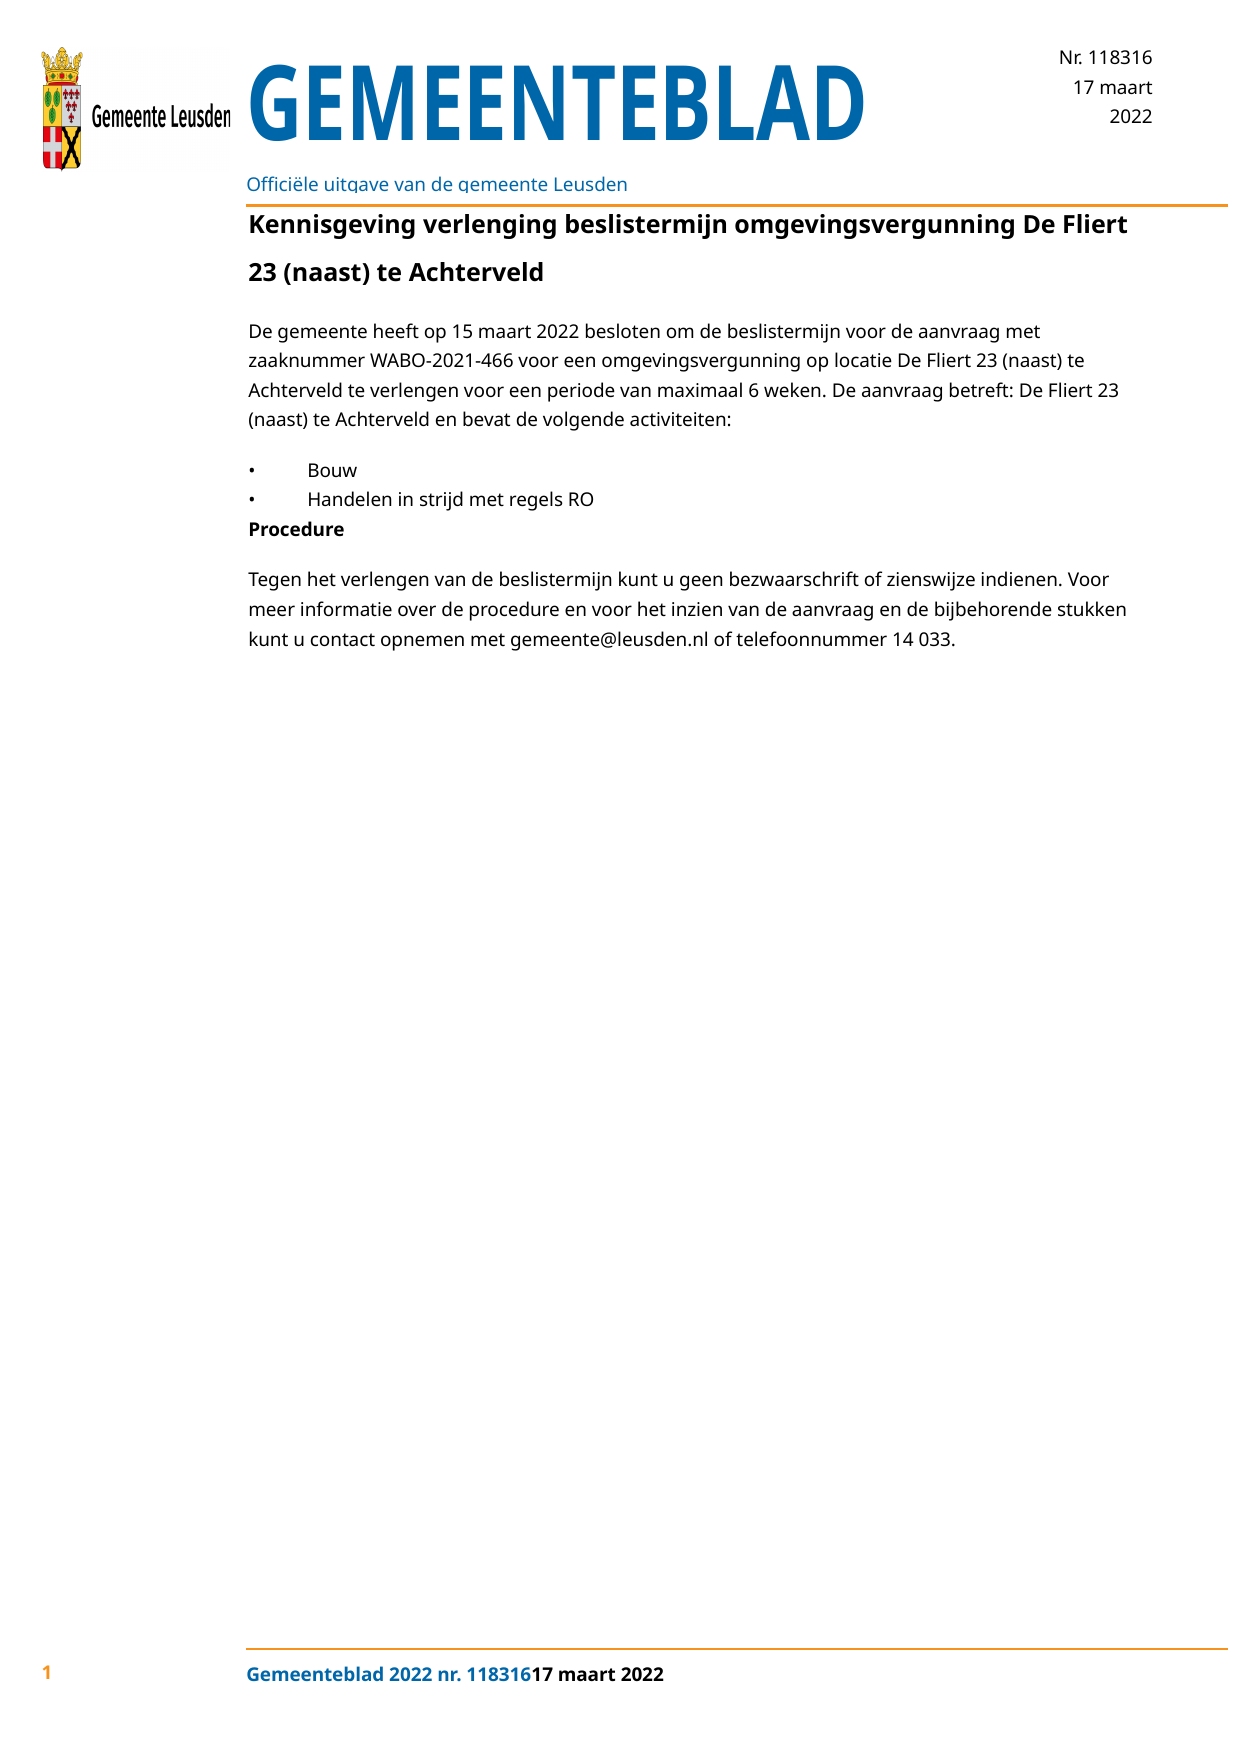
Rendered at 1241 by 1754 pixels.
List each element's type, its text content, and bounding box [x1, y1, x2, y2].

text De gemeente heeft op 15 maart 2022 besloten om de beslistermijn voor de aanvraag met zaaknummer WABO-2021-466 voor een omgevingsvergunning op locatie De Fliert 23 (naast) te Achterveld te verlengen voor een periode van maximaal 6 weken. De aanvraag betreft: De Fliert 23 (naast) te Achterveld en bevat de volgende activiteiten: [248, 318, 1152, 432]
text Tegen het verlengen van de beslistermijn kunt u geen bezwaarschrift of zienswijze indienen. Voor meer informatie over de procedure en voor het inzien van de aanvraag en de bijbehorende stukken kunt u contact opnemen met gemeente@leusden.nl of telefoonnummer 14 033. [248, 567, 1152, 652]
list Bouw [248, 457, 1152, 483]
text Kennisgeving verlenging beslistermijn omgevingsvergunning De Fliert 23 (naast) te Achterveld [248, 207, 1152, 288]
list Handelen in strijd met regels RO [248, 487, 1152, 512]
picture [41, 47, 231, 172]
text Procedure [248, 516, 1152, 542]
